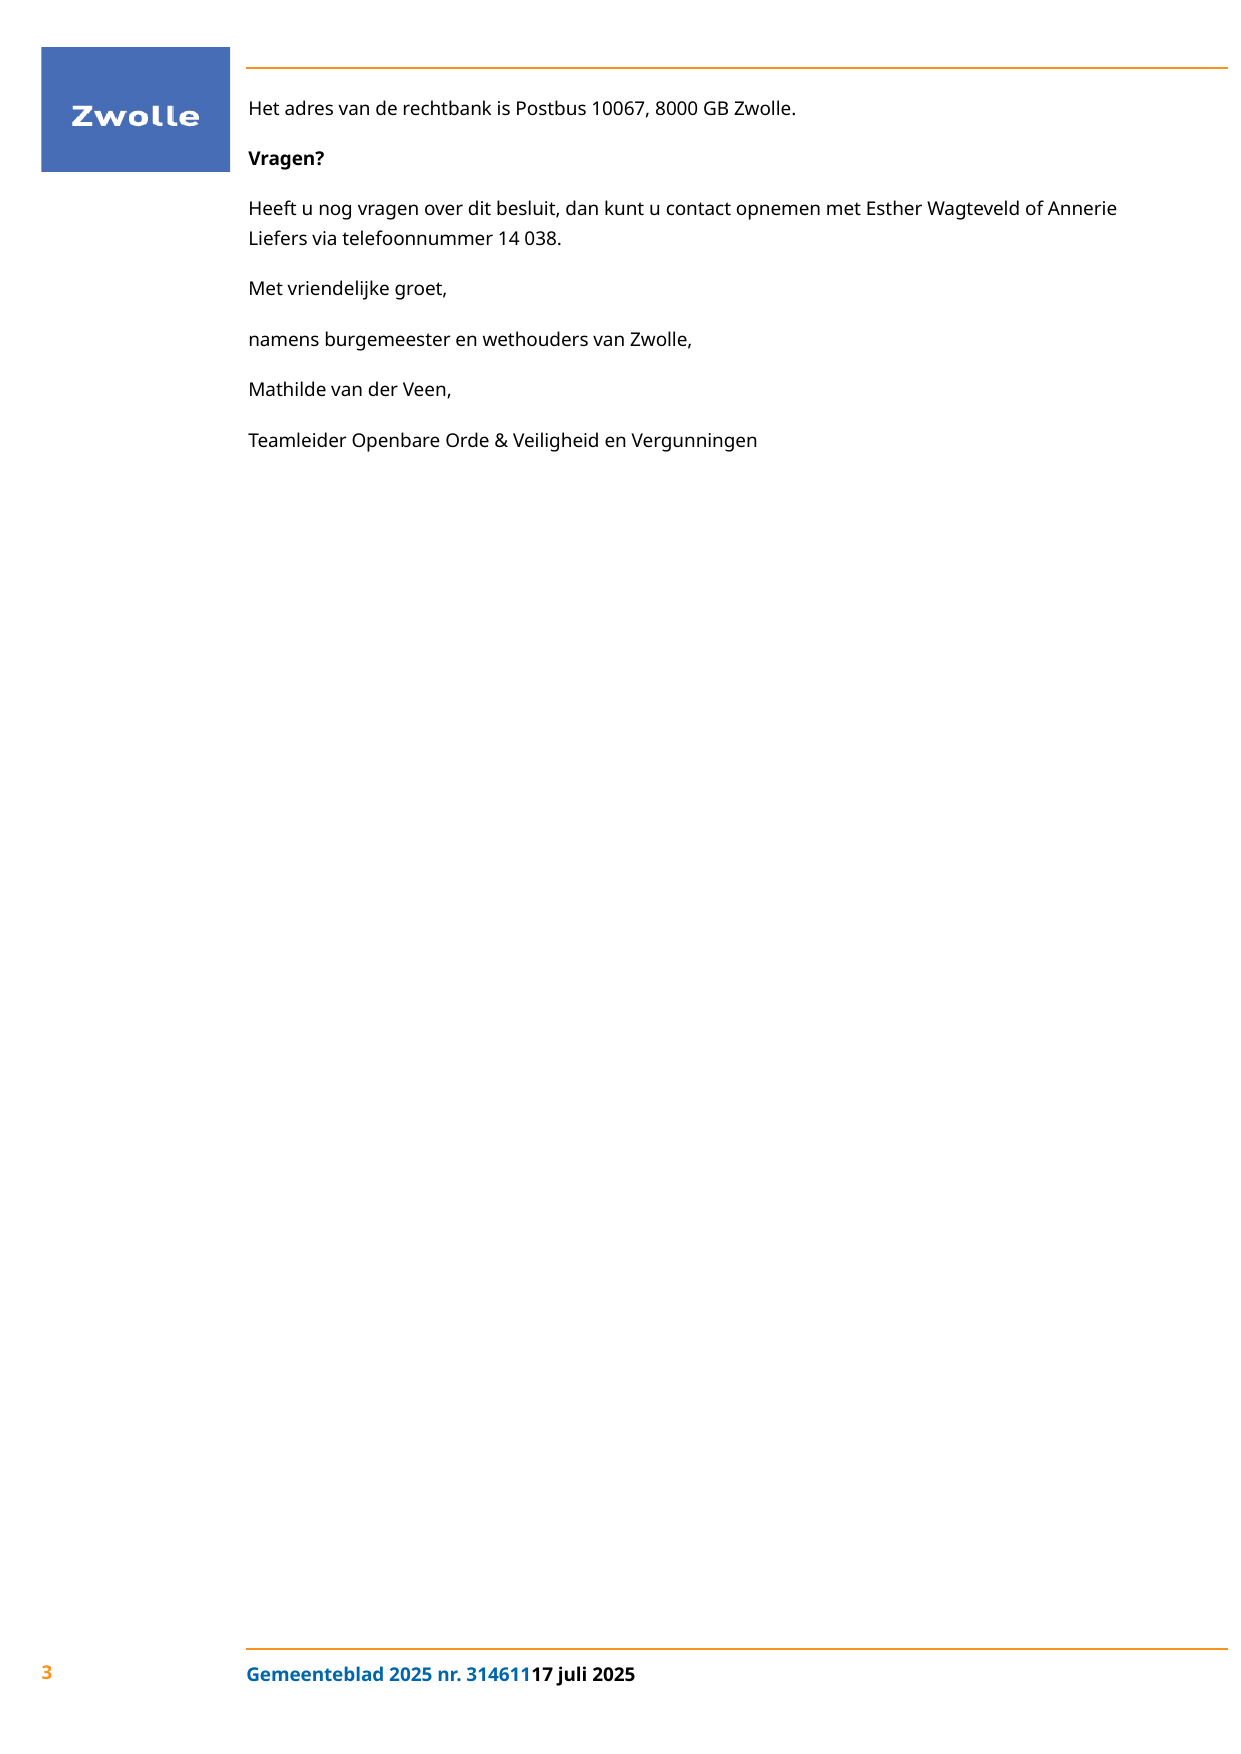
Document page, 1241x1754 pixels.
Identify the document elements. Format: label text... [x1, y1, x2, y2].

text Mathilde van der Veen, [248, 376, 1152, 402]
text Met vriendelijke groet, [248, 276, 1152, 301]
picture [41, 47, 231, 172]
text Vragen? [248, 145, 1152, 171]
text namens burgemeester en wethouders van Zwolle, [248, 326, 1152, 352]
text Heeft u nog vragen over dit besluit, dan kunt u contact opnemen met Esther Wagteveld of Annerie Liefers via telefoonnummer 14 038. [248, 196, 1152, 251]
text Teamleider Openbare Orde & Veiligheid en Vergunningen [248, 427, 1152, 453]
text Het adres van de rechtbank is Postbus 10067, 8000 GB Zwolle. [248, 95, 1152, 121]
